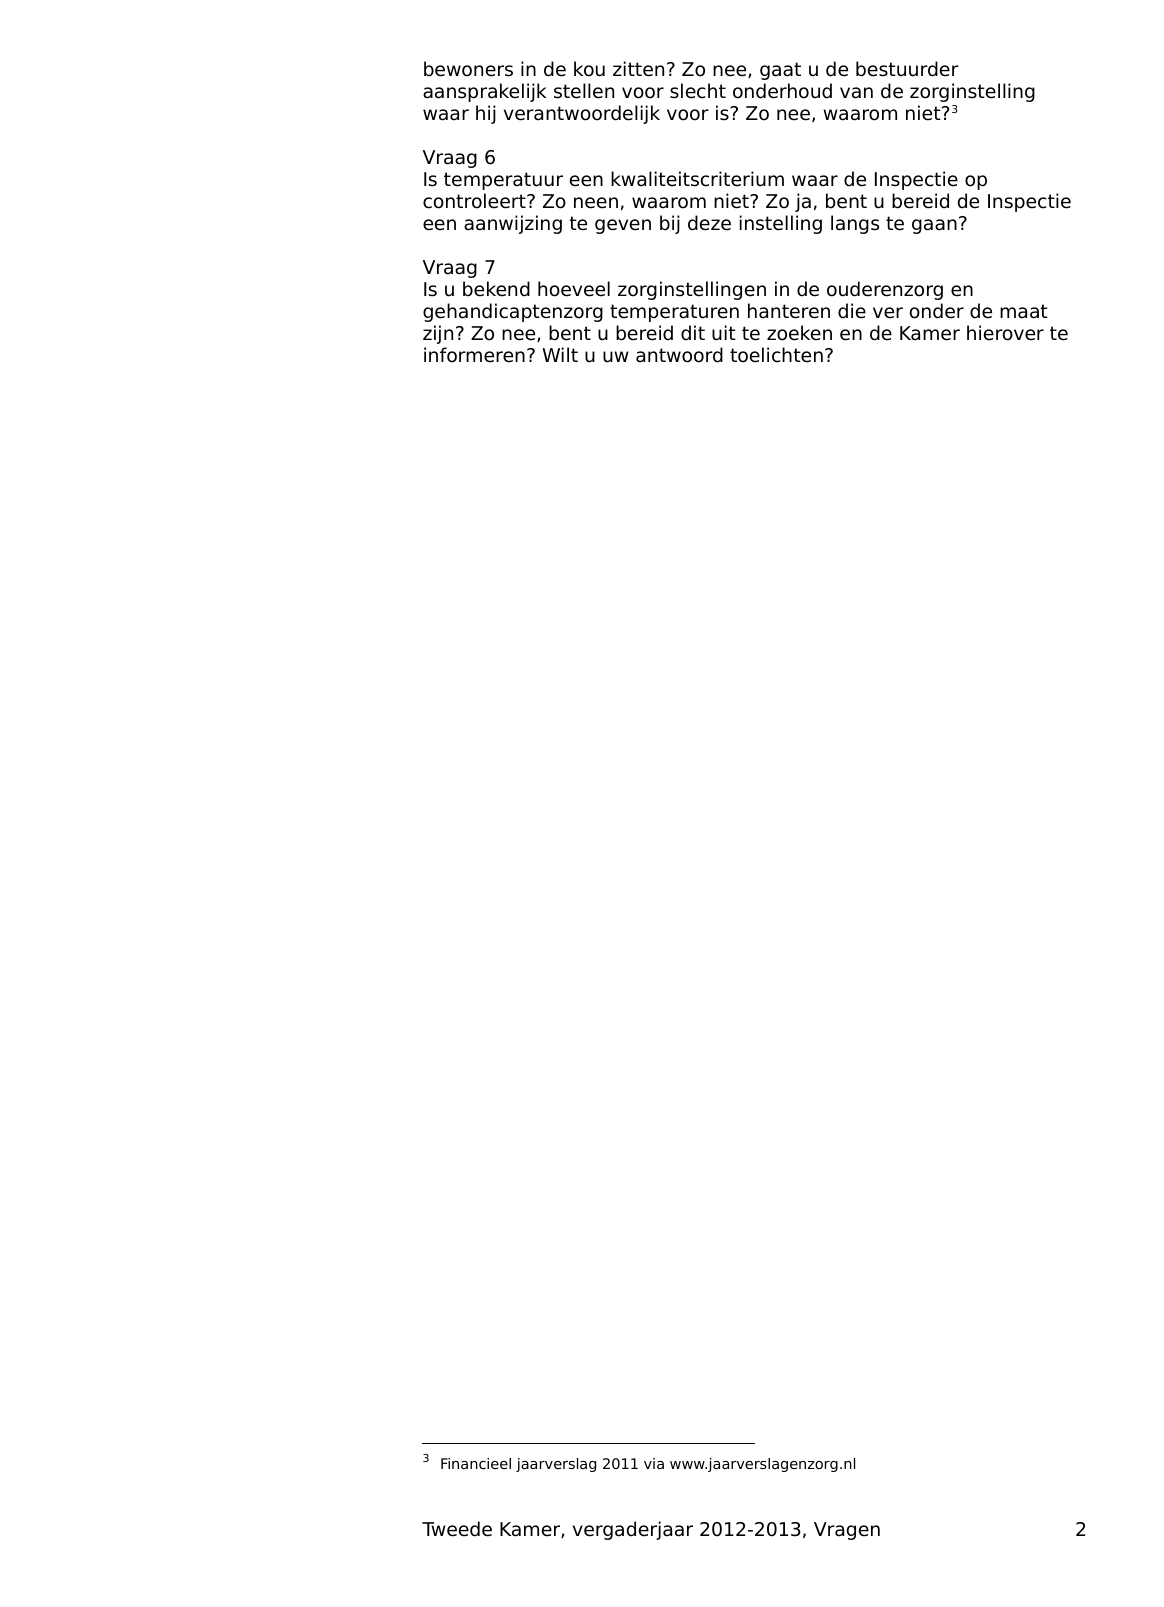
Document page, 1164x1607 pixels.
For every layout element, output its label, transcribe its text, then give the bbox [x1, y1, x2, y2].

text Vraag 6 [422, 147, 1087, 169]
text bewoners in de kou zitten? Zo nee, gaat u de bestuurder aansprakelijk stellen voor slecht onderhoud van de zorginstelling waar hij verantwoordelijk voor is? Zo nee, waarom niet? [422, 59, 1087, 125]
text Is u bekend hoeveel zorginstellingen in de ouderenzorg en gehandicaptenzorg temperaturen hanteren die ver onder de maat zijn? Zo nee, bent u bereid dit uit te zoeken en de Kamer hierover te informeren? Wilt u uw antwoord toelichten? [422, 279, 1087, 367]
text Vraag 7 [422, 257, 1087, 279]
text Is temperatuur een kwaliteitscriterium waar de Inspectie op controleert? Zo neen, waarom niet? Zo ja, bent u bereid de Inspectie een aanwijzing te geven bij deze instelling langs te gaan? [422, 169, 1087, 235]
text Financieel jaarverslag 2011 via www.jaarverslagenzorg.nl [422, 1452, 1087, 1474]
